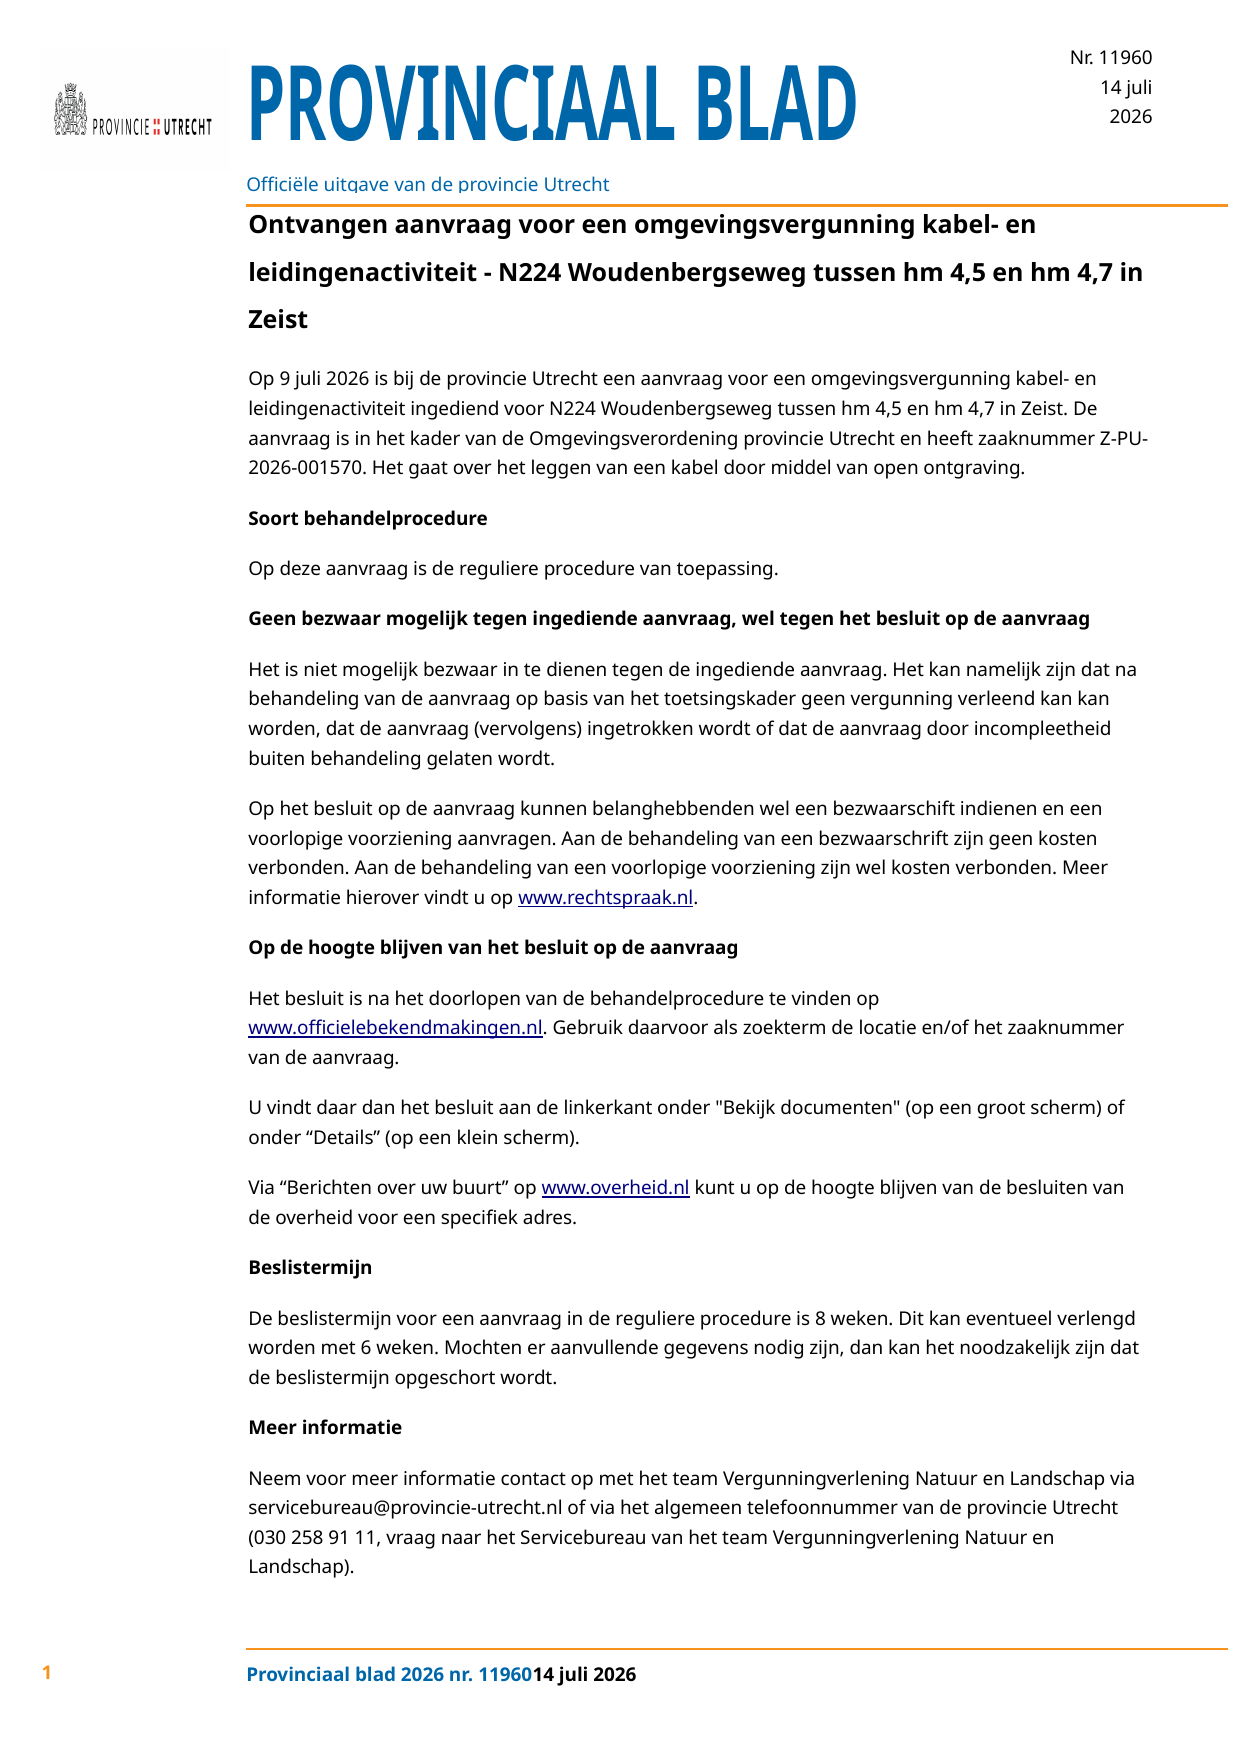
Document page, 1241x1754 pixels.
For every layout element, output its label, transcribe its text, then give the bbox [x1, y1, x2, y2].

text Op 9 juli 2026 is bij de provincie Utrecht een aanvraag voor een omgevingsvergunning kabel- en leidingenactiviteit ingediend voor N224 Woudenbergseweg tussen hm 4,5 en hm 4,7 in Zeist. De aanvraag is in het kader van de Omgevingsverordening provincie Utrecht en heeft zaaknummer Z-PU-2026-001570. Het gaat over het leggen van een kabel door middel van open ontgraving. [248, 366, 1152, 480]
picture [41, 47, 231, 172]
text Op deze aanvraag is de reguliere procedure van toepassing. [248, 555, 1152, 581]
text Op de hoogte blijven van het besluit op de aanvraag [248, 934, 1152, 960]
text Soort behandelprocedure [248, 505, 1152, 530]
text U vindt daar dan het besluit aan de linkerkant onder "Bekijk documenten" (op een groot scherm) of onder “Details” (op een klein scherm). [248, 1094, 1152, 1149]
text Via “Berichten over uw buurt” op www.overheid.nl kunt u op de hoogte blijven van de besluiten van de overheid voor een specifiek adres. [248, 1174, 1152, 1229]
text Het is niet mogelijk bezwaar in te dienen tegen de ingediende aanvraag. Het kan namelijk zijn dat na behandeling van de aanvraag op basis van het toetsingskader geen vergunning verleend kan kan worden, dat de aanvraag (vervolgens) ingetrokken wordt of dat de aanvraag door incompleetheid buiten behandeling gelaten wordt. [248, 656, 1152, 770]
text De beslistermijn voor een aanvraag in de reguliere procedure is 8 weken. Dit kan eventueel verlengd worden met 6 weken. Mochten er aanvullende gegevens nodig zijn, dan kan het noodzakelijk zijn dat de beslistermijn opgeschort wordt. [248, 1305, 1152, 1389]
text Neem voor meer informatie contact op met het team Vergunningverlening Natuur en Landschap via servicebureau@provincie-utrecht.nl of via het algemeen telefoonnummer van de provincie Utrecht (030 258 91 11, vraag naar het Servicebureau van het team Vergunningverlening Natuur en Landschap). [248, 1465, 1152, 1579]
text Meer informatie [248, 1414, 1152, 1440]
text Het besluit is na het doorlopen van de behandelprocedure te vinden op www.officielebekendmakingen.nl. Gebruik daarvoor als zoekterm de locatie en/of het zaaknummer van de aanvraag. [248, 985, 1152, 1069]
text Ontvangen aanvraag voor een omgevingsvergunning kabel- en leidingenactiviteit - N224 Woudenbergseweg tussen hm 4,5 en hm 4,7 in Zeist [248, 207, 1152, 336]
text Geen bezwaar mogelijk tegen ingediende aanvraag, wel tegen het besluit op de aanvraag [248, 606, 1152, 631]
text Op het besluit op de aanvraag kunnen belanghebbenden wel een bezwaarschift indienen en een voorlopige voorziening aanvragen. Aan de behandeling van een bezwaarschrift zijn geen kosten verbonden. Aan de behandeling van een voorlopige voorziening zijn wel kosten verbonden. Meer informatie hierover vindt u op www.rechtspraak.nl. [248, 795, 1152, 909]
text Beslistermijn [248, 1254, 1152, 1280]
